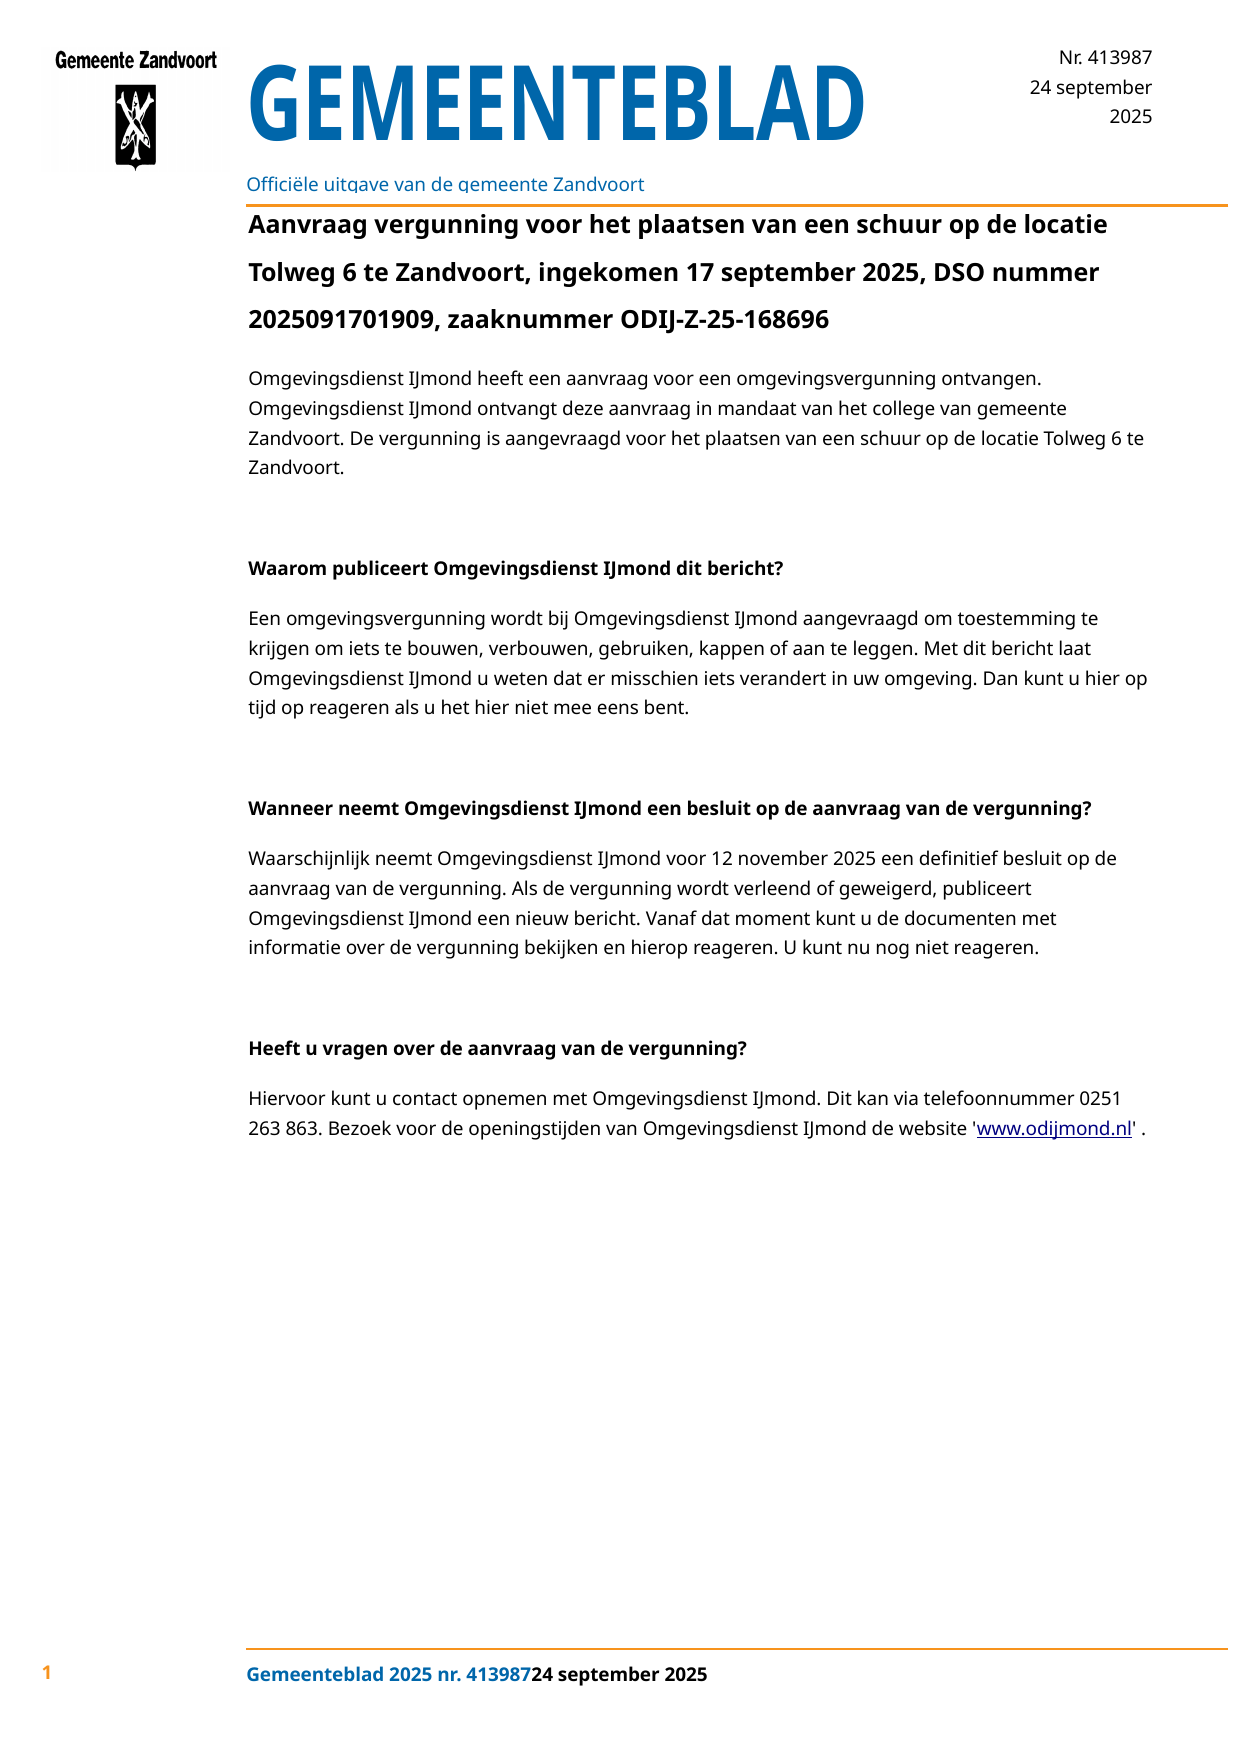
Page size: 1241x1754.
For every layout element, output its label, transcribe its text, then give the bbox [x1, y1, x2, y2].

text Waarom publiceert Omgevingsdienst IJmond dit bericht? [248, 555, 1152, 581]
text Waarschijnlijk neemt Omgevingsdienst IJmond voor 12 november 2025 een definitief besluit op de aanvraag van de vergunning. Als de vergunning wordt verleend of geweigerd, publiceert Omgevingsdienst IJmond een nieuw bericht. Vanaf dat moment kunt u de documenten met informatie over de vergunning bekijken en hierop reageren. U kunt nu nog niet reageren. [248, 846, 1152, 960]
text Heeft u vragen over de aanvraag van de vergunning? [248, 1035, 1152, 1061]
text Aanvraag vergunning voor het plaatsen van een schuur op de locatie Tolweg 6 te Zandvoort, ingekomen 17 september 2025, DSO nummer 2025091701909, zaaknummer ODIJ-Z-25-168696 [248, 207, 1152, 336]
text Omgevingsdienst IJmond heeft een aanvraag voor een omgevingsvergunning ontvangen. Omgevingsdienst IJmond ontvangt deze aanvraag in mandaat van het college van gemeente Zandvoort. De vergunning is aangevraagd voor het plaatsen van een schuur op de locatie Tolweg 6 te Zandvoort. [248, 366, 1152, 480]
picture [41, 47, 231, 172]
text Een omgevingsvergunning wordt bij Omgevingsdienst IJmond aangevraagd om toestemming te krijgen om iets te bouwen, verbouwen, gebruiken, kappen of aan te leggen. Met dit bericht laat Omgevingsdienst IJmond u weten dat er misschien iets verandert in uw omgeving. Dan kunt u hier op tijd op reageren als u het hier niet mee eens bent. [248, 606, 1152, 720]
text Hiervoor kunt u contact opnemen met Omgevingsdienst IJmond. Dit kan via telefoonnummer 0251 263 863. Bezoek voor de openingstijden van Omgevingsdienst IJmond de website 'www.odijmond.nl' . [248, 1086, 1152, 1141]
text Wanneer neemt Omgevingsdienst IJmond een besluit op de aanvraag van de vergunning? [248, 795, 1152, 821]
